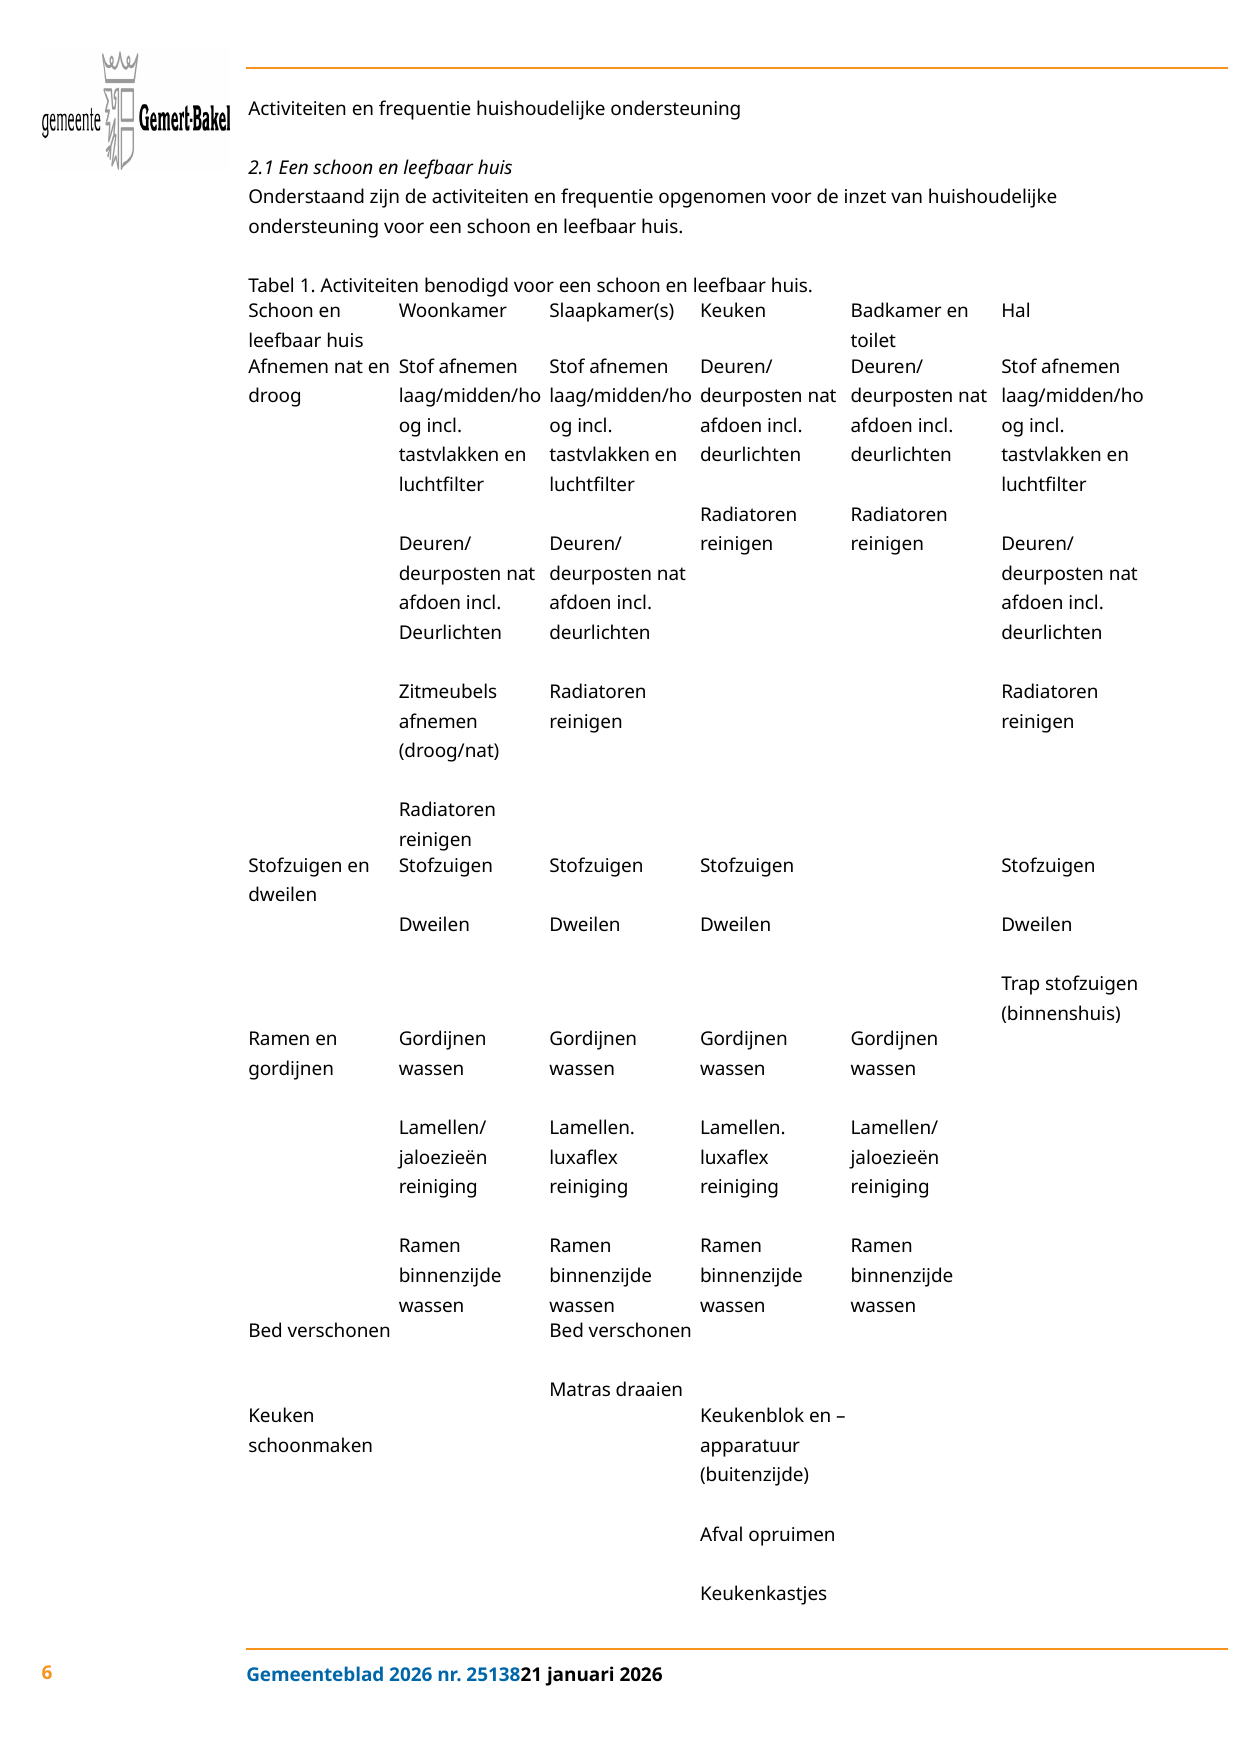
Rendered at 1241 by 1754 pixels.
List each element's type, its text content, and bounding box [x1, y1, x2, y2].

table_cell Stofzuigen Dweilen [700, 852, 850, 1026]
table_cell Keukenblok en –apparatuur (buitenzijde) Afval opruimen Keukenkastjes [700, 1403, 850, 1606]
table_cell Badkamer en toilet [850, 298, 1001, 353]
table_cell Keuken [700, 298, 850, 353]
table_cell [549, 1403, 700, 1606]
table_cell Hal [1001, 298, 1152, 353]
table_cell Stof afnemen laag/midden/hoog incl. tastvlakken en luchtfilter Deuren/deurposten nat afdoen incl. Deurlichten Zitmeubels afnemen (droog/nat) Radiatoren reinigen [399, 353, 549, 852]
table_cell Stofzuigen Dweilen [549, 852, 700, 1026]
table_cell Gordijnen wassen Lamellen/jaloezieën reiniging Ramen binnenzijde wassen [850, 1026, 1001, 1317]
table_cell Bed verschonen [248, 1318, 398, 1402]
table_cell Gordijnen wassen Lamellen. luxaflex reiniging Ramen binnenzijde wassen [700, 1026, 850, 1317]
table_cell Afnemen nat en droog [248, 353, 398, 852]
table_cell Gordijnen wassen Lamellen/jaloezieën reiniging Ramen binnenzijde wassen [399, 1026, 549, 1317]
table_cell [850, 852, 1001, 1026]
table_header Tabel 1. Activiteiten benodigd voor een schoon en leefbaar huis. [248, 272, 1152, 297]
table_cell [850, 1318, 1001, 1402]
table_cell Schoon en leefbaar huis [248, 298, 398, 353]
table_cell [700, 1318, 850, 1402]
table_cell Stofzuigen Dweilen Trap stofzuigen (binnenshuis) [1001, 852, 1152, 1026]
table_cell Stof afnemen laag/midden/hoog incl. tastvlakken en luchtfilter Deuren/deurposten nat afdoen incl. deurlichten Radiatoren reinigen [1001, 353, 1152, 852]
table_cell Stofzuigen en dweilen [248, 852, 398, 1026]
table_cell Gordijnen wassen Lamellen. luxaflex reiniging Ramen binnenzijde wassen [549, 1026, 700, 1317]
table_cell [1001, 1403, 1152, 1606]
table_cell Stofzuigen Dweilen [399, 852, 549, 1026]
table_cell Bed verschonen Matras draaien [549, 1318, 700, 1402]
table_cell Deuren/deurposten nat afdoen incl. deurlichten Radiatoren reinigen [850, 353, 1001, 852]
table_cell Keuken schoonmaken [248, 1403, 398, 1606]
picture [41, 47, 231, 172]
table_cell Woonkamer [399, 298, 549, 353]
table_header Activiteiten en frequentie huishoudelijke ondersteuning 2.1 Een schoon en leefbaar huis Onderstaand zijn de activiteiten en frequentie opgenomen voor de inzet van huishoudelijke ondersteuning voor een schoon en leefbaar huis. [248, 95, 1152, 239]
table_cell [850, 1403, 1001, 1606]
table_cell [1001, 1026, 1152, 1317]
table_cell Ramen en gordijnen [248, 1026, 398, 1317]
table_cell [1001, 1318, 1152, 1402]
table_cell Deuren/deurposten nat afdoen incl. deurlichten Radiatoren reinigen [700, 353, 850, 852]
table_cell Slaapkamer(s) [549, 298, 700, 353]
table_cell [399, 1318, 549, 1402]
table_cell Stof afnemen laag/midden/hoog incl. tastvlakken en luchtfilter Deuren/deurposten nat afdoen incl. deurlichten Radiatoren reinigen [549, 353, 700, 852]
table_cell [399, 1403, 549, 1606]
